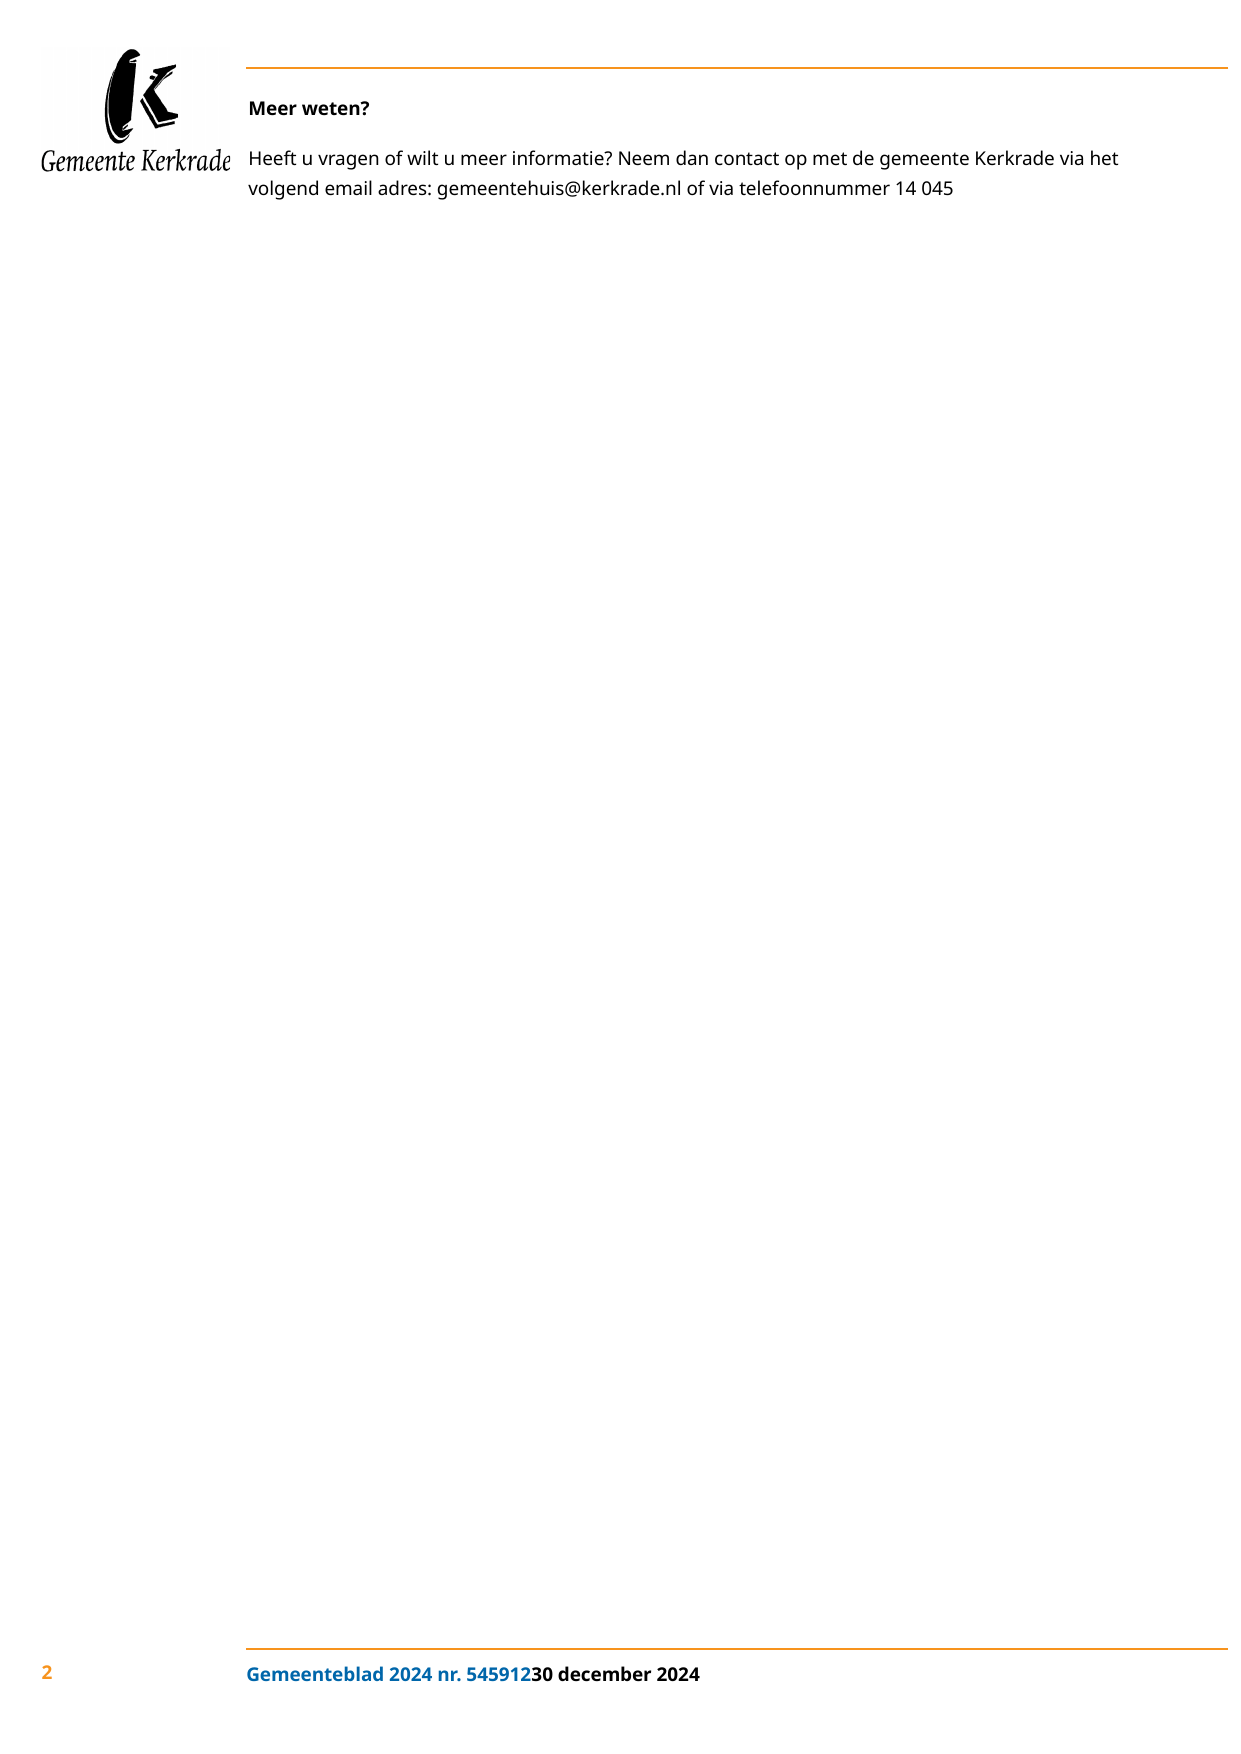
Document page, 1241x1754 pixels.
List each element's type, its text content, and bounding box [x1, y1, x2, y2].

text Meer weten? [248, 95, 1152, 121]
picture [41, 47, 231, 172]
text Heeft u vragen of wilt u meer informatie? Neem dan contact op met de gemeente Kerkrade via het volgend email adres: gemeentehuis@kerkrade.nl of via telefoonnummer 14 045 [248, 145, 1152, 201]
